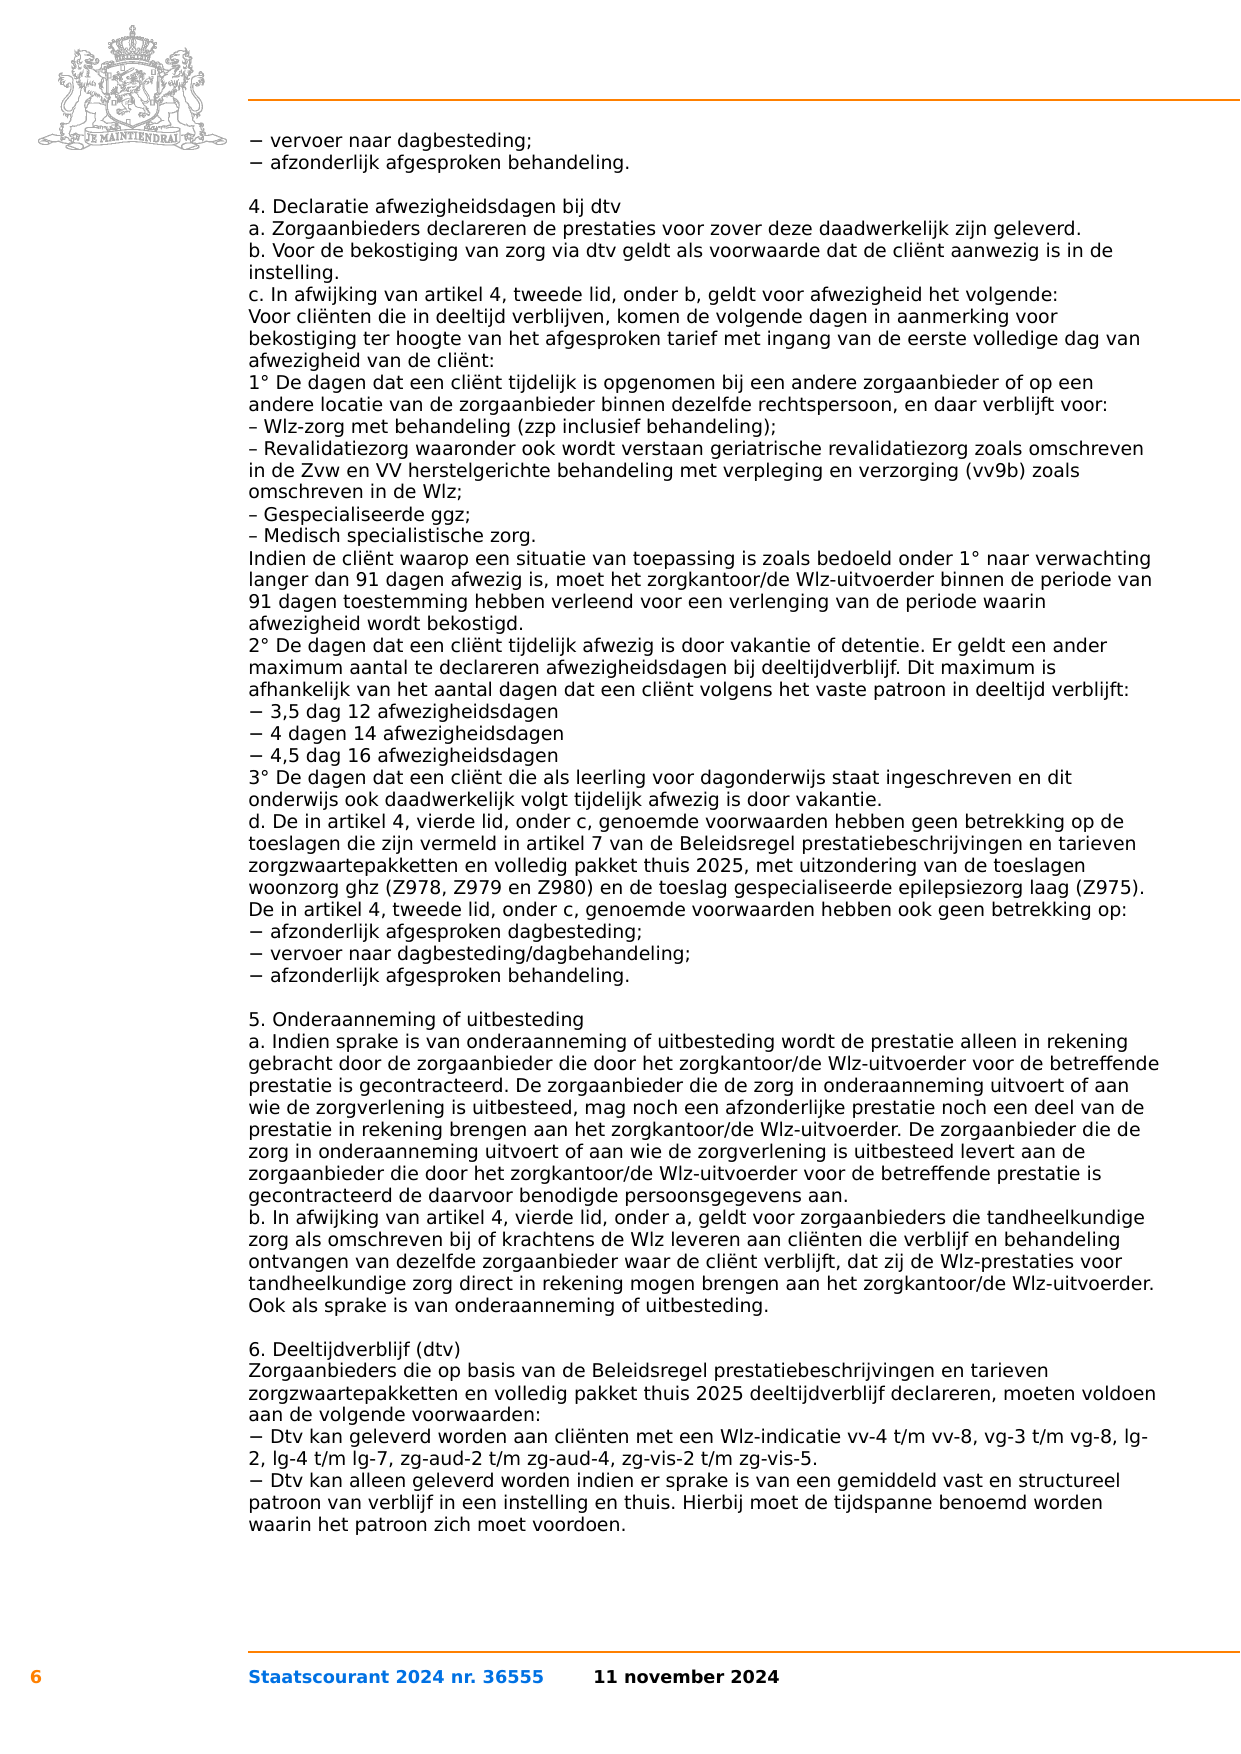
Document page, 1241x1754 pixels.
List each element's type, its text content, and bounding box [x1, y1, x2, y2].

text – Medisch specialistische zorg. [248, 525, 1163, 547]
text a. Indien sprake is van onderaanneming of uitbesteding wordt de prestatie alleen in rekening gebracht door de zorgaanbieder die door het zorgkantoor/de Wlz-uitvoerder voor de betreffende prestatie is gecontracteerd. De zorgaanbieder die de zorg in onderaanneming uitvoert of aan wie de zorgverlening is uitbesteed, mag noch een afzonderlijke prestatie noch een deel van de prestatie in rekening brengen aan het zorgkantoor/de Wlz-uitvoerder. De zorgaanbieder die de zorg in onderaanneming uitvoert of aan wie de zorgverlening is uitbesteed levert aan de zorgaanbieder die door het zorgkantoor/de Wlz-uitvoerder voor de betreffende prestatie is gecontracteerd de daarvoor benodigde persoonsgegevens aan. [248, 1031, 1163, 1207]
text − 4 dagen 14 afwezigheidsdagen [248, 723, 1163, 745]
text Indien de cliënt waarop een situatie van toepassing is zoals bedoeld onder 1° naar verwachting langer dan 91 dagen afwezig is, moet het zorgkantoor/de Wlz-uitvoerder binnen de periode van 91 dagen toestemming hebben verleend voor een verlenging van de periode waarin afwezigheid wordt bekostigd. [248, 547, 1163, 635]
text − afzonderlijk afgesproken behandeling. [248, 152, 1163, 174]
text − Dtv kan geleverd worden aan cliënten met een Wlz-indicatie vv-4 t/m vv-8, vg-3 t/m vg-8, lg-2, lg-4 t/m lg-7, zg-aud-2 t/m zg-aud-4, zg-vis-2 t/m zg-vis-5. [248, 1426, 1163, 1470]
text 6. Deeltijdverblijf (dtv) [248, 1338, 1163, 1360]
text − afzonderlijk afgesproken behandeling. [248, 965, 1163, 987]
text De in artikel 4, tweede lid, onder c, genoemde voorwaarden hebben ook geen betrekking op: [248, 899, 1163, 921]
text b. Voor de bekostiging van zorg via dtv geldt als voorwaarde dat de cliënt aanwezig is in de instelling. [248, 240, 1163, 284]
text Voor cliënten die in deeltijd verblijven, komen de volgende dagen in aanmerking voor bekostiging ter hoogte van het afgesproken tarief met ingang van de eerste volledige dag van afwezigheid van de cliënt: [248, 306, 1163, 372]
text − 3,5 dag 12 afwezigheidsdagen [248, 701, 1163, 723]
text Zorgaanbieders die op basis van de Beleidsregel prestatiebeschrijvingen en tarieven zorgzwaartepakketten en volledig pakket thuis 2025 deeltijdverblijf declareren, moeten voldoen aan de volgende voorwaarden: [248, 1360, 1163, 1426]
text – Gespecialiseerde ggz; [248, 503, 1163, 525]
text 4. Declaratie afwezigheidsdagen bij dtv [248, 196, 1163, 218]
text 1° De dagen dat een cliënt tijdelijk is opgenomen bij een andere zorgaanbieder of op een andere locatie van de zorgaanbieder binnen dezelfde rechtspersoon, en daar verblijft voor: [248, 372, 1163, 416]
picture [38, 25, 227, 150]
text − vervoer naar dagbesteding/dagbehandeling; [248, 943, 1163, 965]
text c. In afwijking van artikel 4, tweede lid, onder b, geldt voor afwezigheid het volgende: [248, 284, 1163, 306]
text − Dtv kan alleen geleverd worden indien er sprake is van een gemiddeld vast en structureel patroon van verblijf in een instelling en thuis. Hierbij moet de tijdspanne benoemd worden waarin het patroon zich moet voordoen. [248, 1470, 1163, 1536]
text d. De in artikel 4, vierde lid, onder c, genoemde voorwaarden hebben geen betrekking op de toeslagen die zijn vermeld in artikel 7 van de Beleidsregel prestatiebeschrijvingen en tarieven zorgzwaartepakketten en volledig pakket thuis 2025, met uitzondering van de toeslagen woonzorg ghz (Z978, Z979 en Z980) en de toeslag gespecialiseerde epilepsiezorg laag (Z975). [248, 811, 1163, 899]
text − afzonderlijk afgesproken dagbesteding; [248, 921, 1163, 943]
text – Wlz-zorg met behandeling (zzp inclusief behandeling); [248, 416, 1163, 437]
text b. In afwijking van artikel 4, vierde lid, onder a, geldt voor zorgaanbieders die tandheelkundige zorg als omschreven bij of krachtens de Wlz leveren aan cliënten die verblijf en behandeling ontvangen van dezelfde zorgaanbieder waar de cliënt verblijft, dat zij de Wlz-prestaties voor tandheelkundige zorg direct in rekening mogen brengen aan het zorgkantoor/de Wlz-uitvoerder. Ook als sprake is van onderaanneming of uitbesteding. [248, 1207, 1163, 1317]
text 2° De dagen dat een cliënt tijdelijk afwezig is door vakantie of detentie. Er geldt een ander maximum aantal te declareren afwezigheidsdagen bij deeltijdverblijf. Dit maximum is afhankelijk van het aantal dagen dat een cliënt volgens het vaste patroon in deeltijd verblijft: [248, 635, 1163, 701]
text a. Zorgaanbieders declareren de prestaties voor zover deze daadwerkelijk zijn geleverd. [248, 218, 1163, 240]
text 3° De dagen dat een cliënt die als leerling voor dagonderwijs staat ingeschreven en dit onderwijs ook daadwerkelijk volgt tijdelijk afwezig is door vakantie. [248, 767, 1163, 811]
text − 4,5 dag 16 afwezigheidsdagen [248, 745, 1163, 767]
text – Revalidatiezorg waaronder ook wordt verstaan geriatrische revalidatiezorg zoals omschreven in de Zvw en VV herstelgerichte behandeling met verpleging en verzorging (vv9b) zoals omschreven in de Wlz; [248, 437, 1163, 503]
text − vervoer naar dagbesteding; [248, 130, 1163, 152]
text 5. Onderaanneming of uitbesteding [248, 1009, 1163, 1031]
